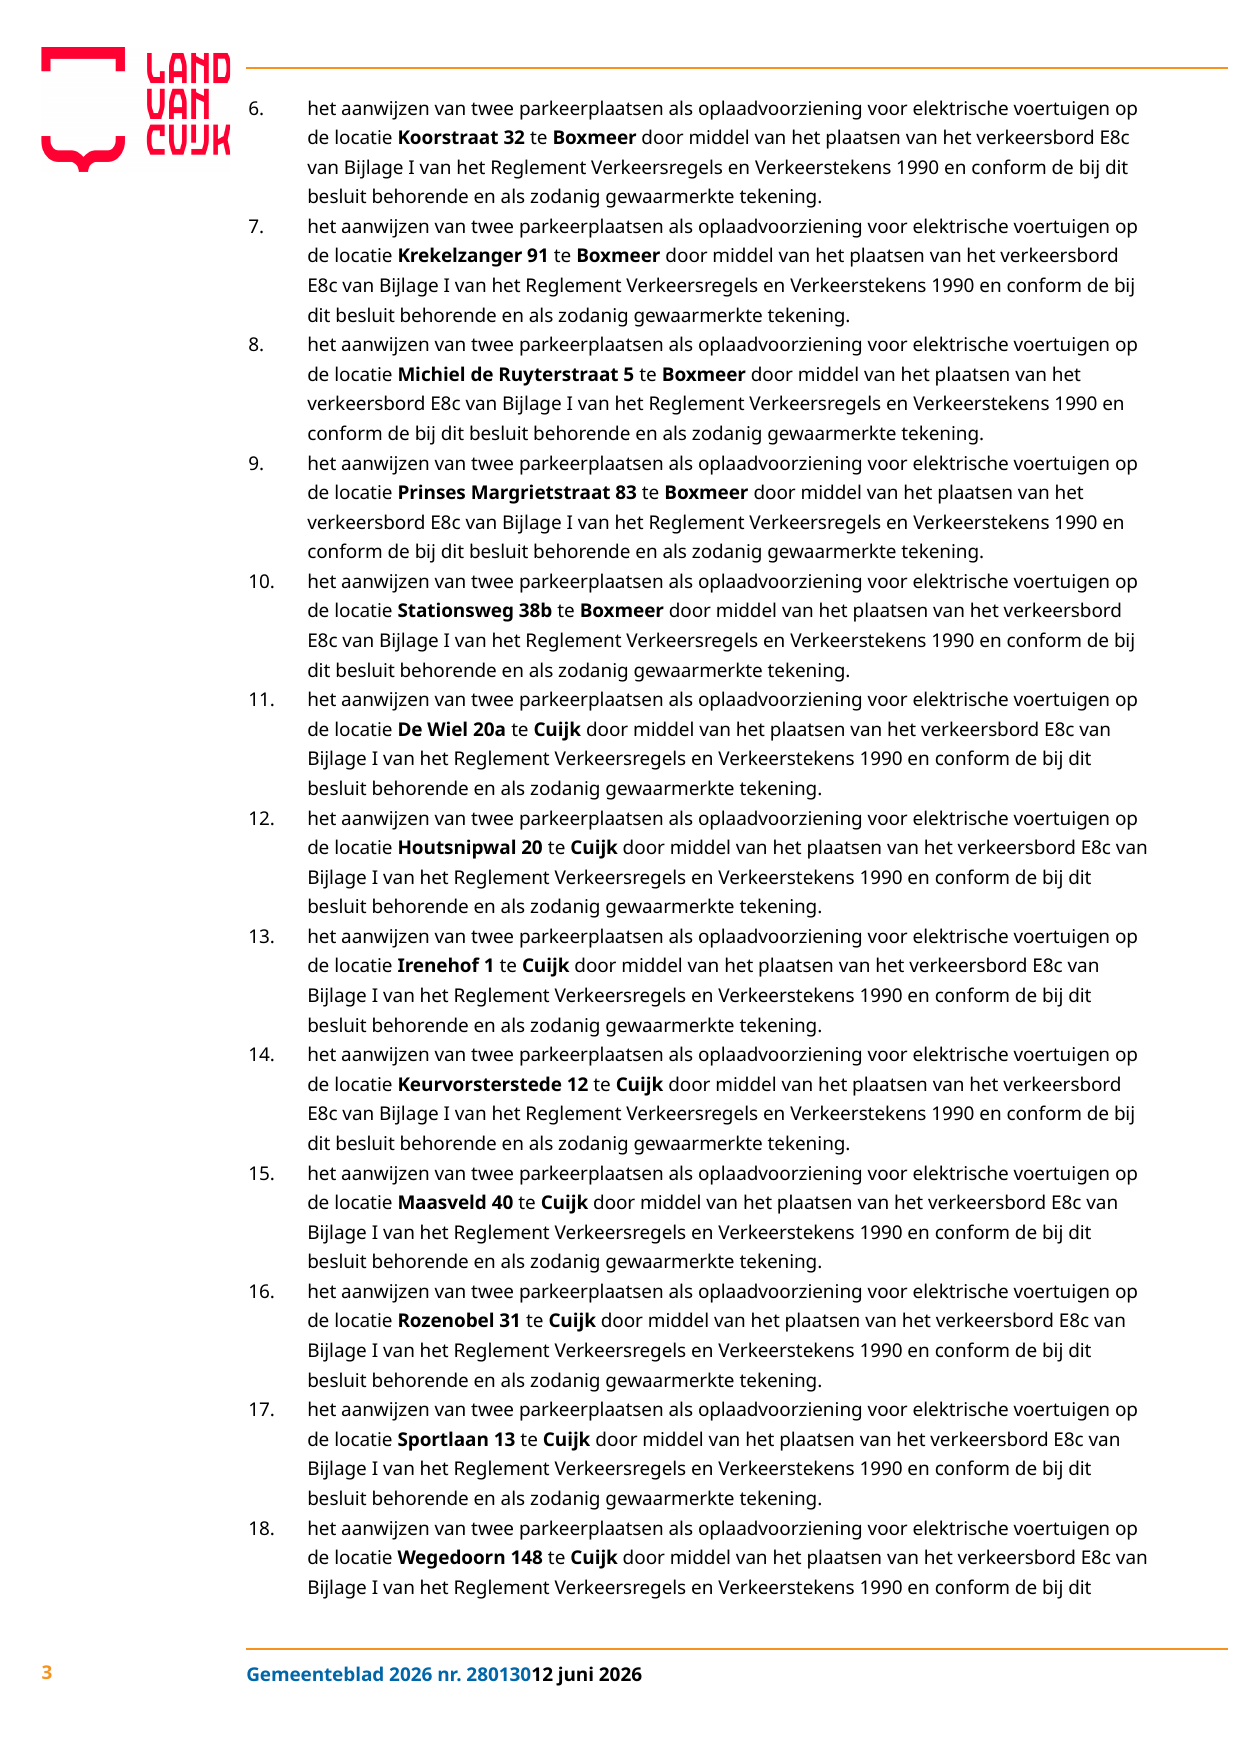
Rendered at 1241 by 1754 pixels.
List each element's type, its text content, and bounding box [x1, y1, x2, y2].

list het aanwijzen van twee parkeerplaatsen als oplaadvoorziening voor elektrische voertuigen op de locatie Michiel de Ruyterstraat 5 te Boxmeer door middel van het plaatsen van het verkeersbord E8c van Bijlage I van het Reglement Verkeersregels en Verkeerstekens 1990 en conform de bij dit besluit behorende en als zodanig gewaarmerkte tekening. [248, 331, 1152, 446]
list het aanwijzen van twee parkeerplaatsen als oplaadvoorziening voor elektrische voertuigen op de locatie Stationsweg 38b te Boxmeer door middel van het plaatsen van het verkeersbord E8c van Bijlage I van het Reglement Verkeersregels en Verkeerstekens 1990 en conform de bij dit besluit behorende en als zodanig gewaarmerkte tekening. [248, 568, 1152, 683]
list het aanwijzen van twee parkeerplaatsen als oplaadvoorziening voor elektrische voertuigen op de locatie Houtsnipwal 20 te Cuijk door middel van het plaatsen van het verkeersbord E8c van Bijlage I van het Reglement Verkeersregels en Verkeerstekens 1990 en conform de bij dit besluit behorende en als zodanig gewaarmerkte tekening. [248, 805, 1152, 919]
list het aanwijzen van twee parkeerplaatsen als oplaadvoorziening voor elektrische voertuigen op de locatie Krekelzanger 91 te Boxmeer door middel van het plaatsen van het verkeersbord E8c van Bijlage I van het Reglement Verkeersregels en Verkeerstekens 1990 en conform de bij dit besluit behorende en als zodanig gewaarmerkte tekening. [248, 213, 1152, 328]
list het aanwijzen van twee parkeerplaatsen als oplaadvoorziening voor elektrische voertuigen op de locatie Rozenobel 31 te Cuijk door middel van het plaatsen van het verkeersbord E8c van Bijlage I van het Reglement Verkeersregels en Verkeerstekens 1990 en conform de bij dit besluit behorende en als zodanig gewaarmerkte tekening. [248, 1278, 1152, 1393]
list het aanwijzen van twee parkeerplaatsen als oplaadvoorziening voor elektrische voertuigen op de locatie Irenehof 1 te Cuijk door middel van het plaatsen van het verkeersbord E8c van Bijlage I van het Reglement Verkeersregels en Verkeerstekens 1990 en conform de bij dit besluit behorende en als zodanig gewaarmerkte tekening. [248, 923, 1152, 1038]
list het aanwijzen van twee parkeerplaatsen als oplaadvoorziening voor elektrische voertuigen op de locatie Wegedoorn 148 te Cuijk door middel van het plaatsen van het verkeersbord E8c van Bijlage I van het Reglement Verkeersregels en Verkeerstekens 1990 en conform de bij dit [248, 1515, 1152, 1600]
list het aanwijzen van twee parkeerplaatsen als oplaadvoorziening voor elektrische voertuigen op de locatie Keurvorsterstede 12 te Cuijk door middel van het plaatsen van het verkeersbord E8c van Bijlage I van het Reglement Verkeersregels en Verkeerstekens 1990 en conform de bij dit besluit behorende en als zodanig gewaarmerkte tekening. [248, 1041, 1152, 1156]
list het aanwijzen van twee parkeerplaatsen als oplaadvoorziening voor elektrische voertuigen op de locatie Maasveld 40 te Cuijk door middel van het plaatsen van het verkeersbord E8c van Bijlage I van het Reglement Verkeersregels en Verkeerstekens 1990 en conform de bij dit besluit behorende en als zodanig gewaarmerkte tekening. [248, 1160, 1152, 1274]
picture [41, 47, 231, 172]
list het aanwijzen van twee parkeerplaatsen als oplaadvoorziening voor elektrische voertuigen op de locatie Sportlaan 13 te Cuijk door middel van het plaatsen van het verkeersbord E8c van Bijlage I van het Reglement Verkeersregels en Verkeerstekens 1990 en conform de bij dit besluit behorende en als zodanig gewaarmerkte tekening. [248, 1396, 1152, 1511]
list het aanwijzen van twee parkeerplaatsen als oplaadvoorziening voor elektrische voertuigen op de locatie Koorstraat 32 te Boxmeer door middel van het plaatsen van het verkeersbord E8c van Bijlage I van het Reglement Verkeersregels en Verkeerstekens 1990 en conform de bij dit besluit behorende en als zodanig gewaarmerkte tekening. [248, 95, 1152, 209]
list het aanwijzen van twee parkeerplaatsen als oplaadvoorziening voor elektrische voertuigen op de locatie De Wiel 20a te Cuijk door middel van het plaatsen van het verkeersbord E8c van Bijlage I van het Reglement Verkeersregels en Verkeerstekens 1990 en conform de bij dit besluit behorende en als zodanig gewaarmerkte tekening. [248, 686, 1152, 801]
list het aanwijzen van twee parkeerplaatsen als oplaadvoorziening voor elektrische voertuigen op de locatie Prinses Margrietstraat 83 te Boxmeer door middel van het plaatsen van het verkeersbord E8c van Bijlage I van het Reglement Verkeersregels en Verkeerstekens 1990 en conform de bij dit besluit behorende en als zodanig gewaarmerkte tekening. [248, 450, 1152, 564]
